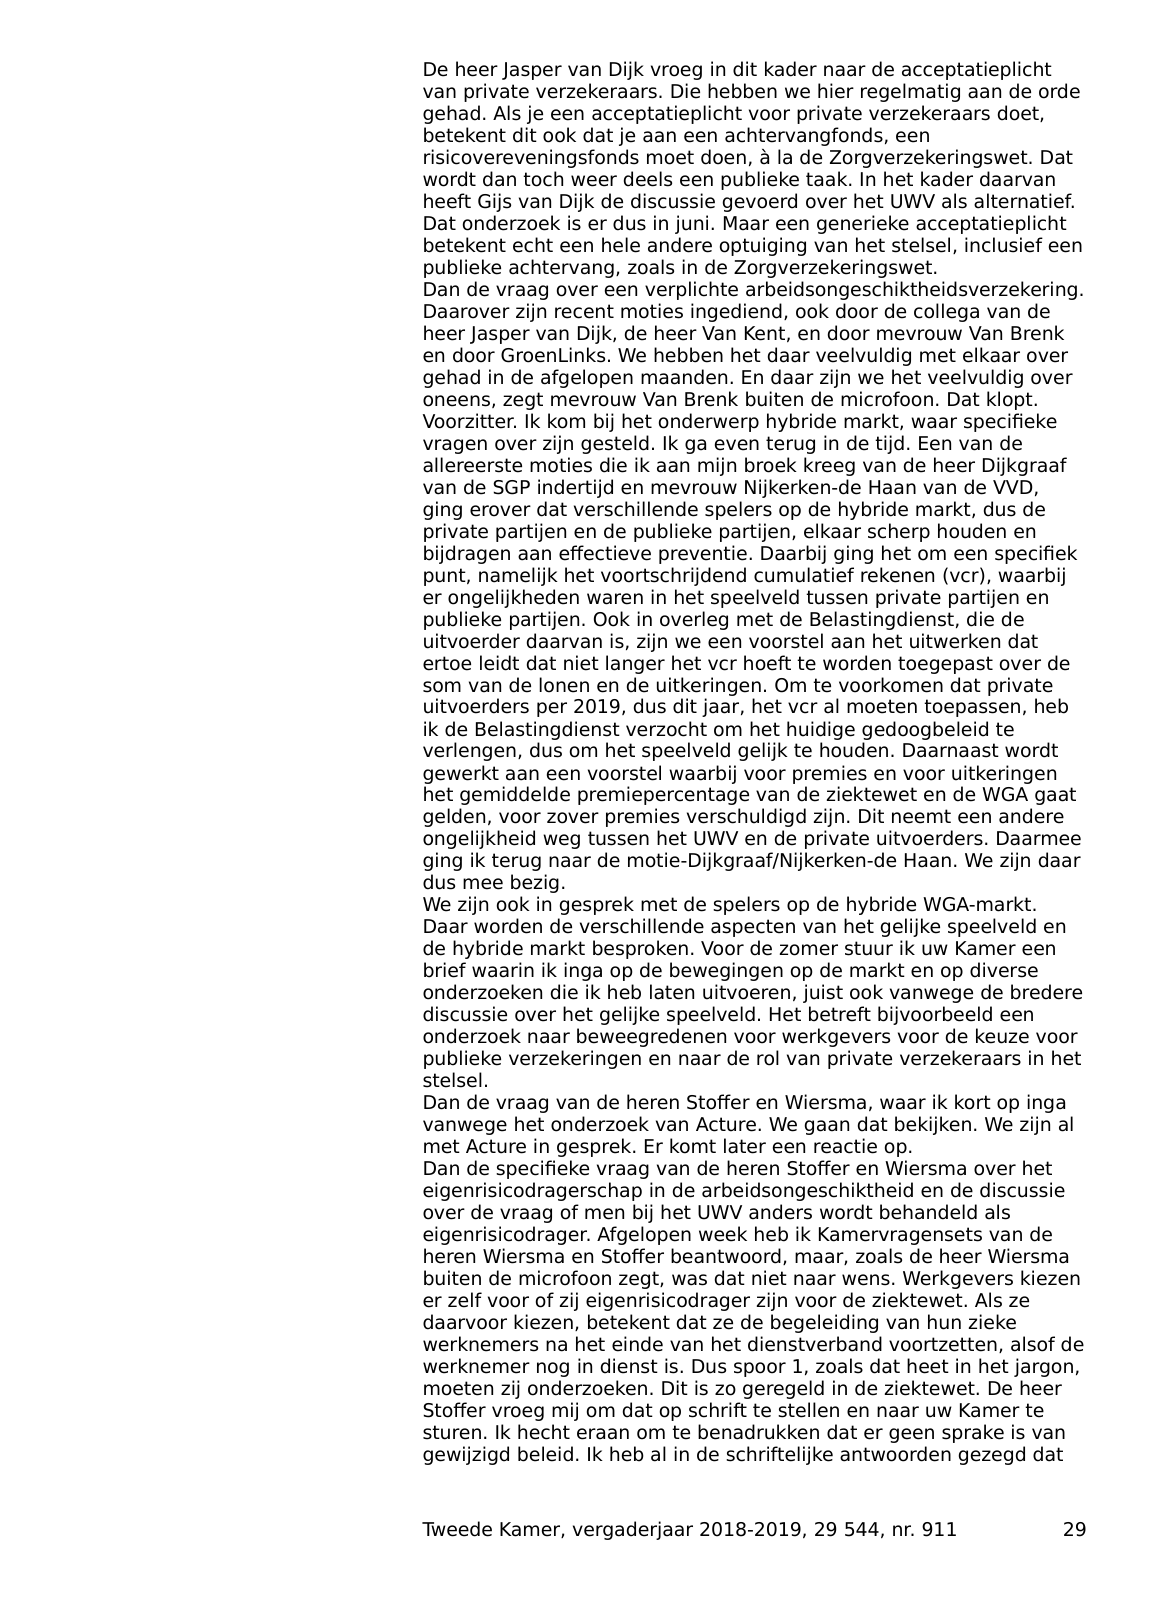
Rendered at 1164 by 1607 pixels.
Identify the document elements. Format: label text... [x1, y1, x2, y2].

text Dan de vraag van de heren Stoffer en Wiersma, waar ik kort op inga vanwege het onderzoek van Acture. We gaan dat bekijken. We zijn al met Acture in gesprek. Er komt later een reactie op. [422, 1092, 1087, 1158]
text Voorzitter. Ik kom bij het onderwerp hybride markt, waar specifieke vragen over zijn gesteld. Ik ga even terug in de tijd. Een van de allereerste moties die ik aan mijn broek kreeg van de heer Dijkgraaf van de SGP indertijd en mevrouw Nijkerken-de Haan van de VVD, ging erover dat verschillende spelers op de hybride markt, dus de private partijen en de publieke partijen, elkaar scherp houden en bijdragen aan effectieve preventie. Daarbij ging het om een specifiek punt, namelijk het voortschrijdend cumulatief rekenen (vcr), waarbij er ongelijkheden waren in het speelveld tussen private partijen en publieke partijen. Ook in overleg met de Belastingdienst, die de uitvoerder daarvan is, zijn we een voorstel aan het uitwerken dat ertoe leidt dat niet langer het vcr hoeft te worden toegepast over de som van de lonen en de uitkeringen. Om te voorkomen dat private uitvoerders per 2019, dus dit jaar, het vcr al moeten toepassen, heb ik de Belastingdienst verzocht om het huidige gedoogbeleid te verlengen, dus om het speelveld gelijk te houden. Daarnaast wordt gewerkt aan een voorstel waarbij voor premies en voor uitkeringen het gemiddelde premiepercentage van de ziektewet en de WGA gaat gelden, voor zover premies verschuldigd zijn. Dit neemt een andere ongelijkheid weg tussen het UWV en de private uitvoerders. Daarmee ging ik terug naar de motie-Dijkgraaf/Nijkerken-de Haan. We zijn daar dus mee bezig. [422, 411, 1087, 894]
text Dan de vraag over een verplichte arbeidsongeschiktheidsverzekering. Daarover zijn recent moties ingediend, ook door de collega van de heer Jasper van Dijk, de heer Van Kent, en door mevrouw Van Brenk en door GroenLinks. We hebben het daar veelvuldig met elkaar over gehad in de afgelopen maanden. En daar zijn we het veelvuldig over oneens, zegt mevrouw Van Brenk buiten de microfoon. Dat klopt. [422, 279, 1087, 411]
text We zijn ook in gesprek met de spelers op de hybride WGA-markt. Daar worden de verschillende aspecten van het gelijke speelveld en de hybride markt besproken. Voor de zomer stuur ik uw Kamer een brief waarin ik inga op de bewegingen op de markt en op diverse onderzoeken die ik heb laten uitvoeren, juist ook vanwege de bredere discussie over het gelijke speelveld. Het betreft bijvoorbeeld een onderzoek naar beweegredenen voor werkgevers voor de keuze voor publieke verzekeringen en naar de rol van private verzekeraars in het stelsel. [422, 894, 1087, 1092]
text De heer Jasper van Dijk vroeg in dit kader naar de acceptatieplicht van private verzekeraars. Die hebben we hier regelmatig aan de orde gehad. Als je een acceptatieplicht voor private verzekeraars doet, betekent dit ook dat je aan een achtervangfonds, een risicovereveningsfonds moet doen, à la de Zorgverzekeringswet. Dat wordt dan toch weer deels een publieke taak. In het kader daarvan heeft Gijs van Dijk de discussie gevoerd over het UWV als alternatief. Dat onderzoek is er dus in juni. Maar een generieke acceptatieplicht betekent echt een hele andere optuiging van het stelsel, inclusief een publieke achtervang, zoals in de Zorgverzekeringswet. [422, 59, 1087, 279]
text Dan de specifieke vraag van de heren Stoffer en Wiersma over het eigenrisicodragerschap in de arbeidsongeschiktheid en de discussie over de vraag of men bij het UWV anders wordt behandeld als eigenrisicodrager. Afgelopen week heb ik Kamervragensets van de heren Wiersma en Stoffer beantwoord, maar, zoals de heer Wiersma buiten de microfoon zegt, was dat niet naar wens. Werkgevers kiezen er zelf voor of zij eigenrisicodrager zijn voor de ziektewet. Als ze daarvoor kiezen, betekent dat ze de begeleiding van hun zieke werknemers na het einde van het dienstverband voortzetten, alsof de werknemer nog in dienst is. Dus spoor 1, zoals dat heet in het jargon, moeten zij onderzoeken. Dit is zo geregeld in de ziektewet. De heer Stoffer vroeg mij om dat op schrift te stellen en naar uw Kamer te sturen. Ik hecht eraan om te benadrukken dat er geen sprake is van gewijzigd beleid. Ik heb al in de schriftelijke antwoorden gezegd dat [422, 1158, 1087, 1466]
